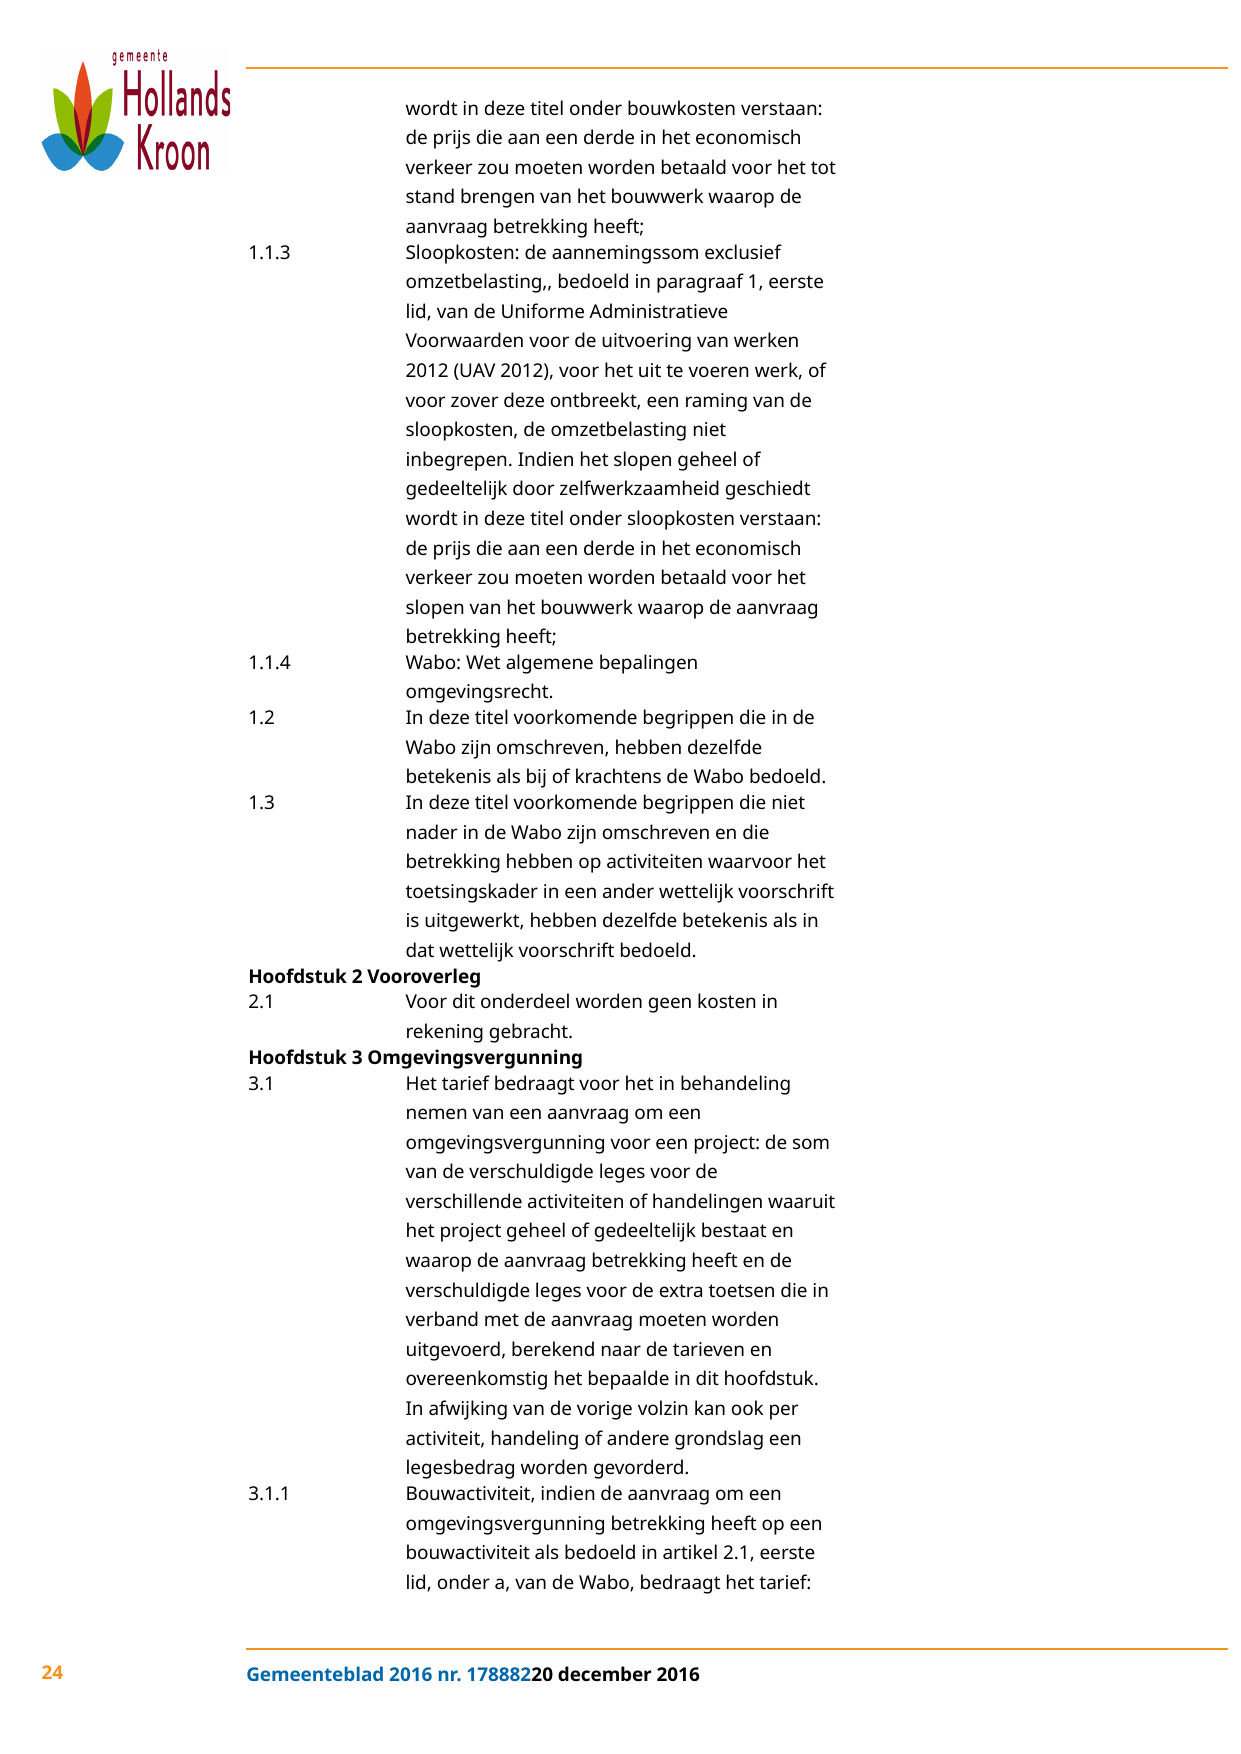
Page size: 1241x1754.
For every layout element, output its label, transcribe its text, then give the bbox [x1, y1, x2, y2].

table_cell Bouwactiviteit, indien de aanvraag om een omgevingsvergunning betrekking heeft op een bouwactiviteit als bedoeld in artikel 2.1, eerste lid, onder a, van de Wabo, bedraagt het tarief: [405, 1480, 837, 1594]
table_cell 1.1.3 [248, 239, 405, 649]
table_cell Sloopkosten: de aannemingssom exclusief omzetbelasting,, bedoeld in paragraaf 1, eerste lid, van de Uniforme Administratieve Voorwaarden voor de uitvoering van werken 2012 (UAV 2012), voor het uit te voeren werk, of voor zover deze ontbreekt, een raming van de sloopkosten, de omzetbelasting niet inbegrepen. Indien het slopen geheel of gedeeltelijk door zelfwerkzaamheid geschiedt wordt in deze titel onder sloopkosten verstaan: de prijs die aan een derde in het economisch verkeer zou moeten worden betaald voor het slopen van het bouwwerk waarop de aanvraag betrekking heeft; [405, 239, 837, 649]
table_cell [994, 239, 1152, 649]
table_cell [994, 789, 1152, 963]
table_cell 1.1.4 [248, 649, 405, 704]
table_cell Hoofdstuk 2 Vooroverleg [248, 963, 1152, 989]
table_cell [248, 95, 405, 239]
table_cell [837, 1480, 994, 1594]
picture [41, 47, 231, 172]
table_cell [994, 95, 1152, 239]
table_cell Voor dit onderdeel worden geen kosten in rekening gebracht. [405, 989, 837, 1044]
table_cell [837, 239, 994, 649]
table_cell [994, 989, 1152, 1044]
table_cell 2.1 [248, 989, 405, 1044]
table_cell [837, 705, 994, 789]
table_cell 3.1 [248, 1070, 405, 1480]
table_cell [837, 989, 994, 1044]
table_cell 1.2 [248, 705, 405, 789]
table_cell Hoofdstuk 3 Omgevingsvergunning [248, 1044, 1152, 1070]
table_cell [837, 1070, 994, 1480]
table_cell [994, 705, 1152, 789]
table_cell [837, 649, 994, 704]
table_cell [837, 789, 994, 963]
table_cell wordt in deze titel onder bouwkosten verstaan: de prijs die aan een derde in het economisch verkeer zou moeten worden betaald voor het tot stand brengen van het bouwwerk waarop de aanvraag betrekking heeft; [405, 95, 837, 239]
table_cell 3.1.1 [248, 1480, 405, 1594]
table_cell In deze titel voorkomende begrippen die in de Wabo zijn omschreven, hebben dezelfde betekenis als bij of krachtens de Wabo bedoeld. [405, 705, 837, 789]
table_cell [994, 649, 1152, 704]
table_cell Wabo: Wet algemene bepalingen omgevingsrecht. [405, 649, 837, 704]
table_cell [994, 1480, 1152, 1594]
table_cell [994, 1070, 1152, 1480]
table_cell 1.3 [248, 789, 405, 963]
table_cell [837, 95, 994, 239]
table_cell Het tarief bedraagt voor het in behandeling nemen van een aanvraag om een omgevingsvergunning voor een project: de som van de verschuldigde leges voor de verschillende activiteiten of handelingen waaruit het project geheel of gedeeltelijk bestaat en waarop de aanvraag betrekking heeft en de verschuldigde leges voor de extra toetsen die in verband met de aanvraag moeten worden uitgevoerd, berekend naar de tarieven en overeenkomstig het bepaalde in dit hoofdstuk. In afwijking van de vorige volzin kan ook per activiteit, handeling of andere grondslag een legesbedrag worden gevorderd. [405, 1070, 837, 1480]
table_cell In deze titel voorkomende begrippen die niet nader in de Wabo zijn omschreven en die betrekking hebben op activiteiten waarvoor het toetsingskader in een ander wettelijk voorschrift is uitgewerkt, hebben dezelfde betekenis als in dat wettelijk voorschrift bedoeld. [405, 789, 837, 963]
